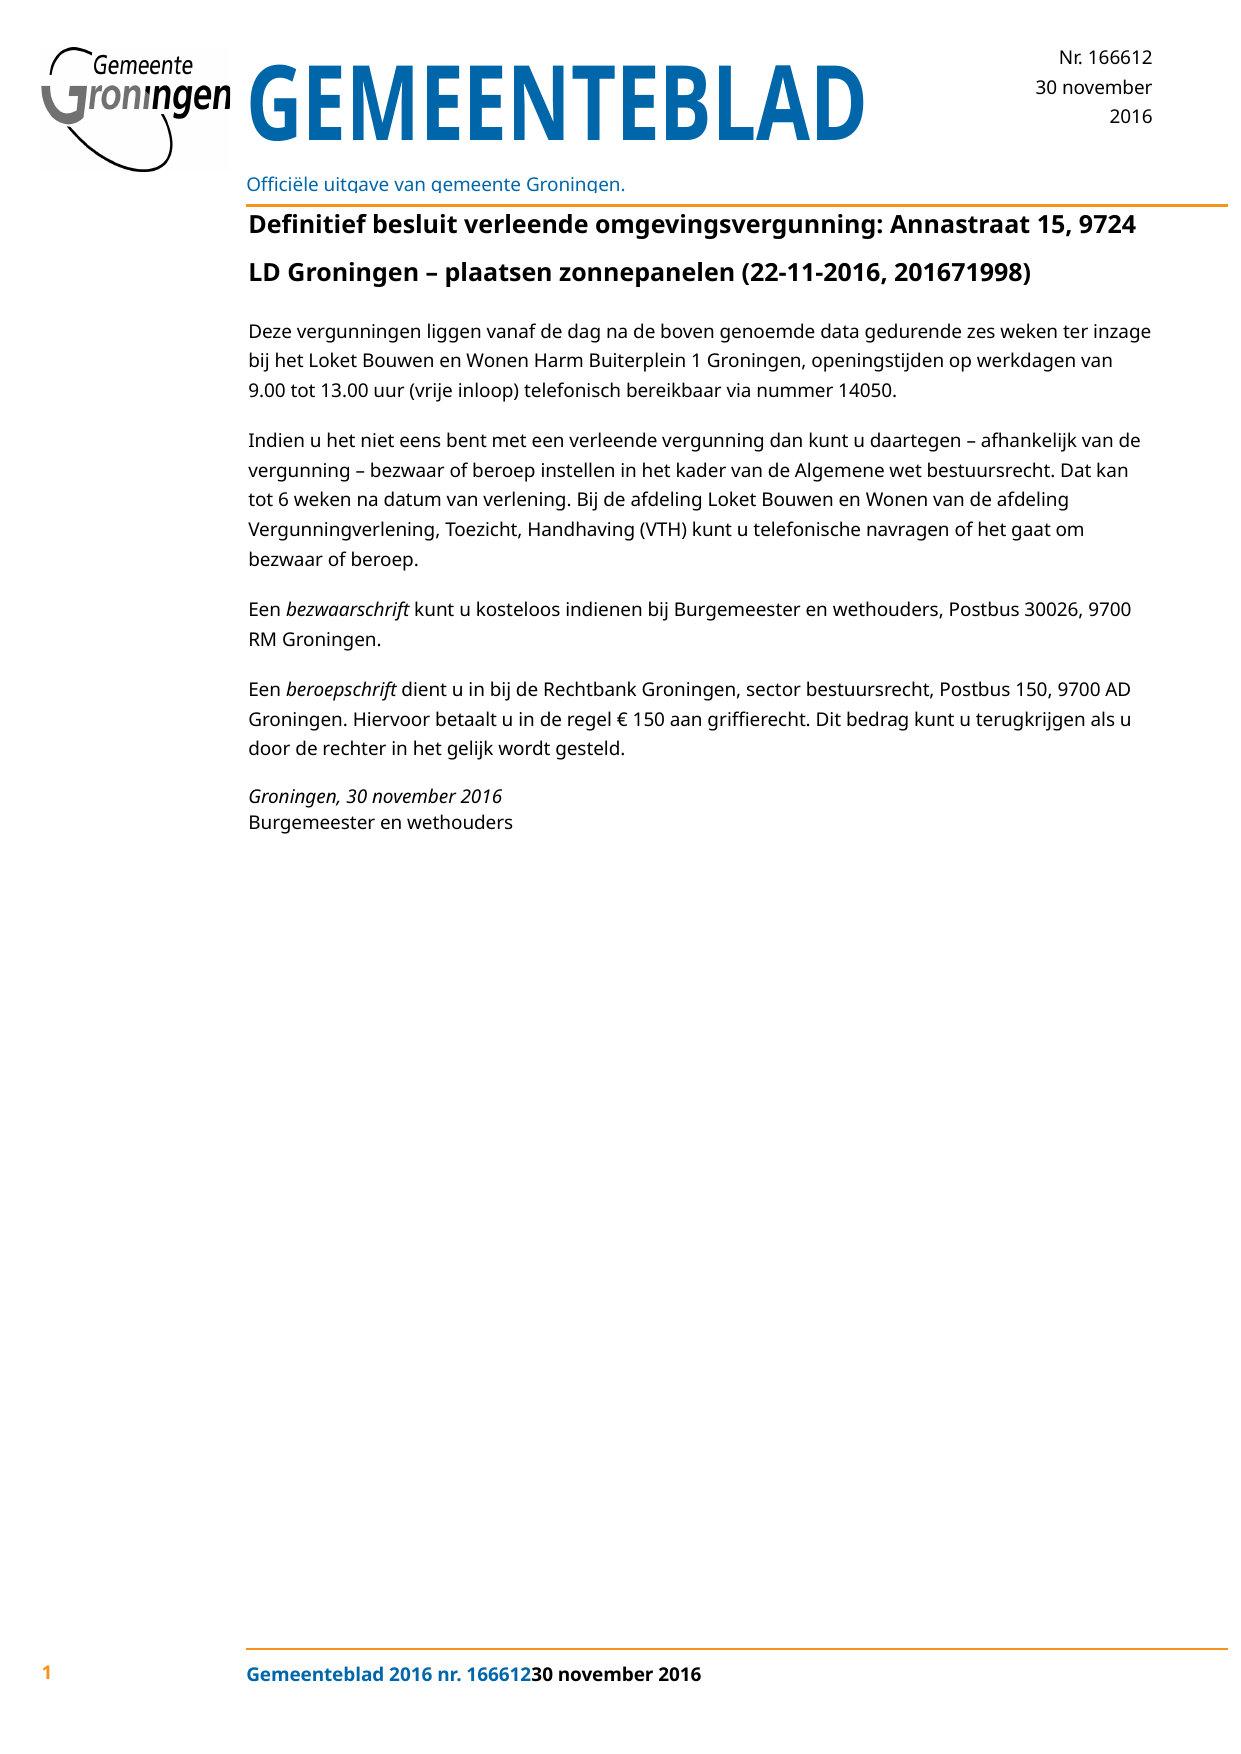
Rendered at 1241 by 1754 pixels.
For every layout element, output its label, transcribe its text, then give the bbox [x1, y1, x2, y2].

text Een beroepschrift dient u in bij de Rechtbank Groningen, sector bestuursrecht, Postbus 150, 9700 AD Groningen. Hiervoor betaalt u in de regel € 150 aan griffierecht. Dit bedrag kunt u terugkrijgen als u door de rechter in het gelijk wordt gesteld. [248, 676, 1152, 761]
text Groningen, 30 november 2016 [248, 783, 1152, 809]
picture [41, 47, 231, 172]
text Indien u het niet eens bent met een verleende vergunning dan kunt u daartegen – afhankelijk van de vergunning – bezwaar of beroep instellen in het kader van de Algemene wet bestuursrecht. Dat kan tot 6 weken na datum van verlening. Bij de afdeling Loket Bouwen en Wonen van de afdeling Vergunningverlening, Toezicht, Handhaving (VTH) kunt u telefonische navragen of het gaat om bezwaar of beroep. [248, 427, 1152, 572]
text Deze vergunningen liggen vanaf de dag na de boven genoemde data gedurende zes weken ter inzage bij het Loket Bouwen en Wonen Harm Buiterplein 1 Groningen, openingstijden op werkdagen van 9.00 tot 13.00 uur (vrije inloop) telefonisch bereikbaar via nummer 14050. [248, 318, 1152, 403]
text Definitief besluit verleende omgevingsvergunning: Annastraat 15, 9724 LD Groningen – plaatsen zonnepanelen (22-11-2016, 201671998) [248, 207, 1152, 288]
text Burgemeester en wethouders [248, 809, 1152, 835]
text Een bezwaarschrift kunt u kosteloos indienen bij Burgemeester en wethouders, Postbus 30026, 9700 RM Groningen. [248, 596, 1152, 652]
